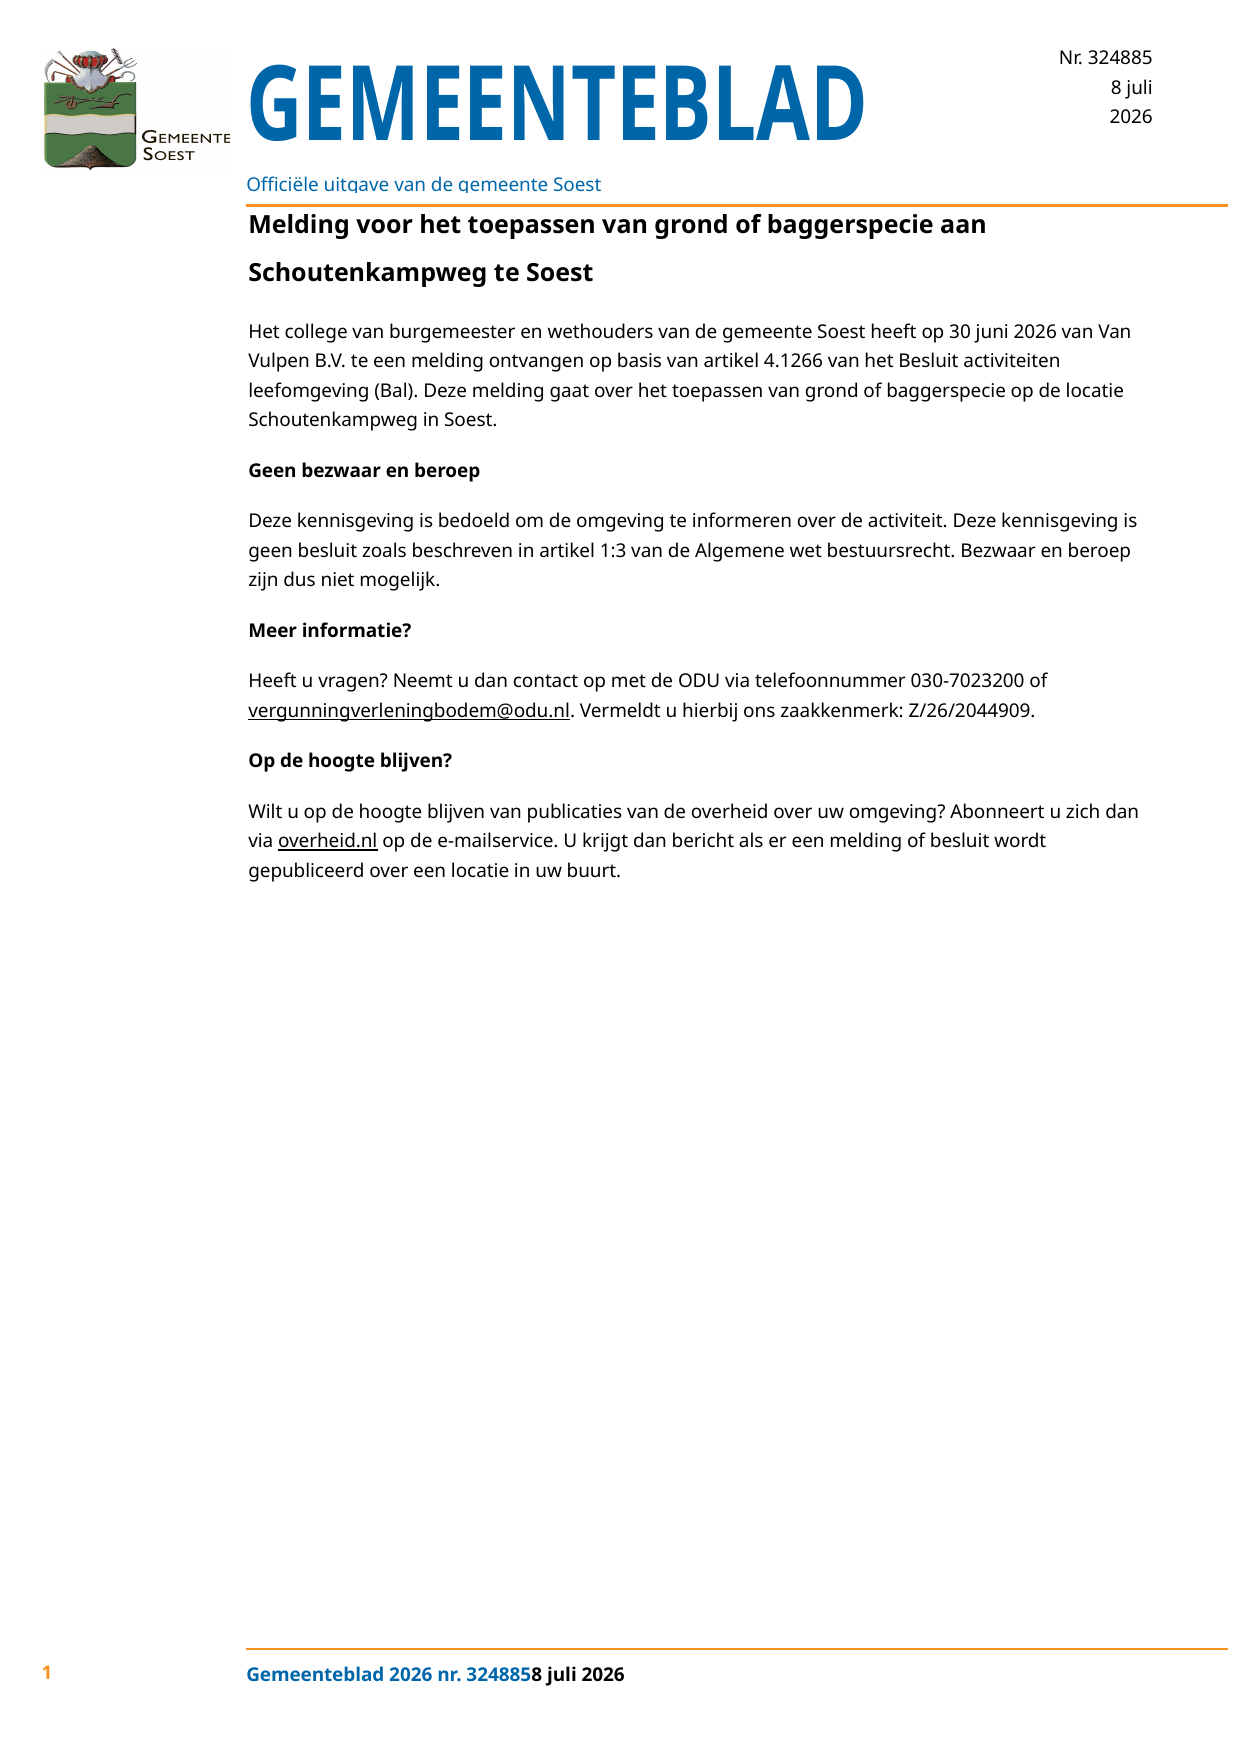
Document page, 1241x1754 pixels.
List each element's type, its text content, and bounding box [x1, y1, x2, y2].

text Het college van burgemeester en wethouders van de gemeente Soest heeft op 30 juni 2026 van Van Vulpen B.V. te een melding ontvangen op basis van artikel 4.1266 van het Besluit activiteiten leefomgeving (Bal). Deze melding gaat over het toepassen van grond of baggerspecie op de locatie Schoutenkampweg in Soest. [248, 318, 1152, 432]
picture [41, 47, 231, 172]
text Op de hoogte blijven? [248, 747, 1152, 773]
text Meer informatie? [248, 617, 1152, 643]
text Heeft u vragen? Neemt u dan contact op met de ODU via telefoonnummer 030-7023200 of vergunningverleningbodem@odu.nl. Vermeldt u hierbij ons zaakkenmerk: Z/26/2044909. [248, 667, 1152, 723]
text Wilt u op de hoogte blijven van publicaties van de overheid over uw omgeving? Abonneert u zich dan via overheid.nl op de e-mailservice. U krijgt dan bericht als er een melding of besluit wordt gepubliceerd over een locatie in uw buurt. [248, 798, 1152, 883]
text Deze kennisgeving is bedoeld om de omgeving te informeren over de activiteit. Deze kennisgeving is geen besluit zoals beschreven in artikel 1:3 van de Algemene wet bestuursrecht. Bezwaar en beroep zijn dus niet mogelijk. [248, 507, 1152, 592]
text Melding voor het toepassen van grond of baggerspecie aan Schoutenkampweg te Soest [248, 207, 1152, 288]
text Geen bezwaar en beroep [248, 457, 1152, 483]
